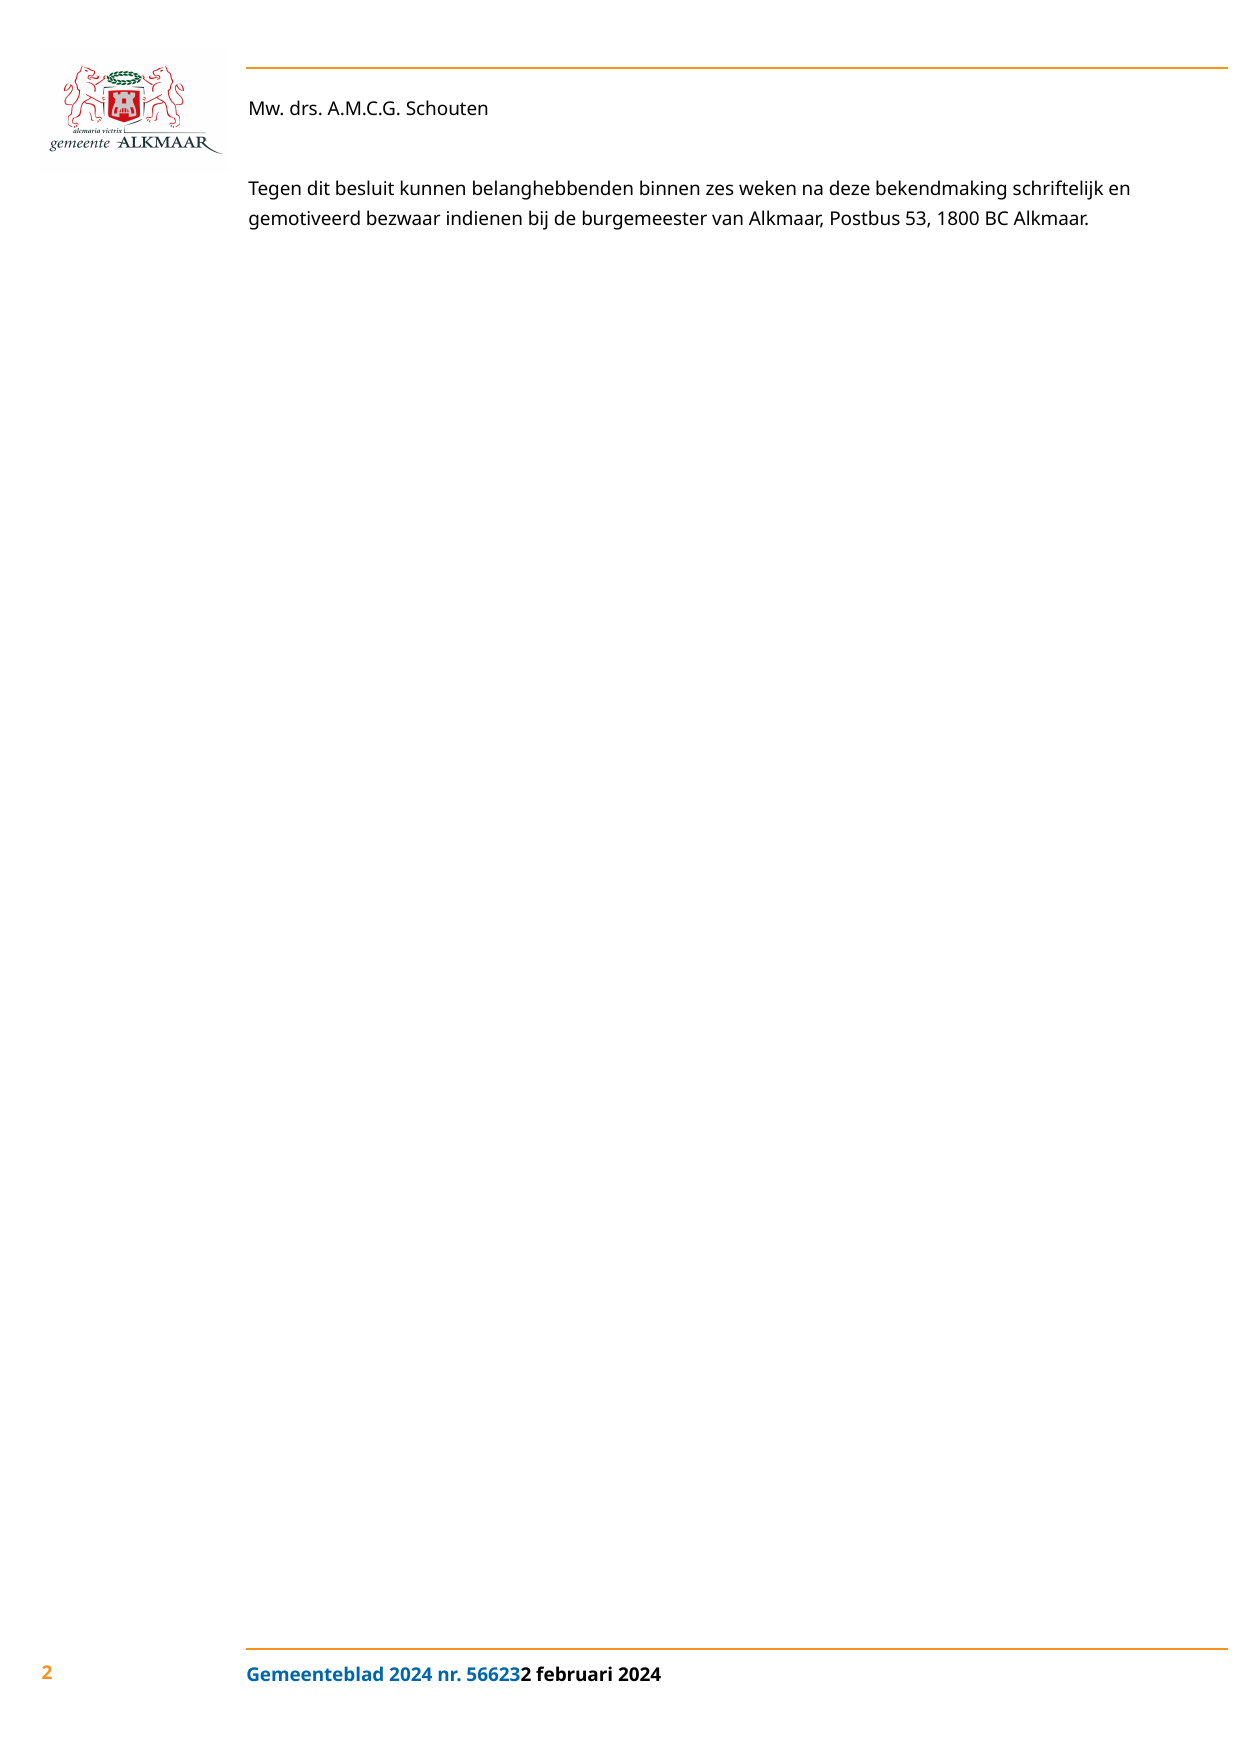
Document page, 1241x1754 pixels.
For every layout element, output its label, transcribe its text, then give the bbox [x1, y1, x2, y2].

text Tegen dit besluit kunnen belanghebbenden binnen zes weken na deze bekendmaking schriftelijk en gemotiveerd bezwaar indienen bij de burgemeester van Alkmaar, Postbus 53, 1800 BC Alkmaar. [248, 175, 1152, 231]
picture [41, 47, 231, 172]
text Mw. drs. A.M.C.G. Schouten [248, 95, 1152, 121]
